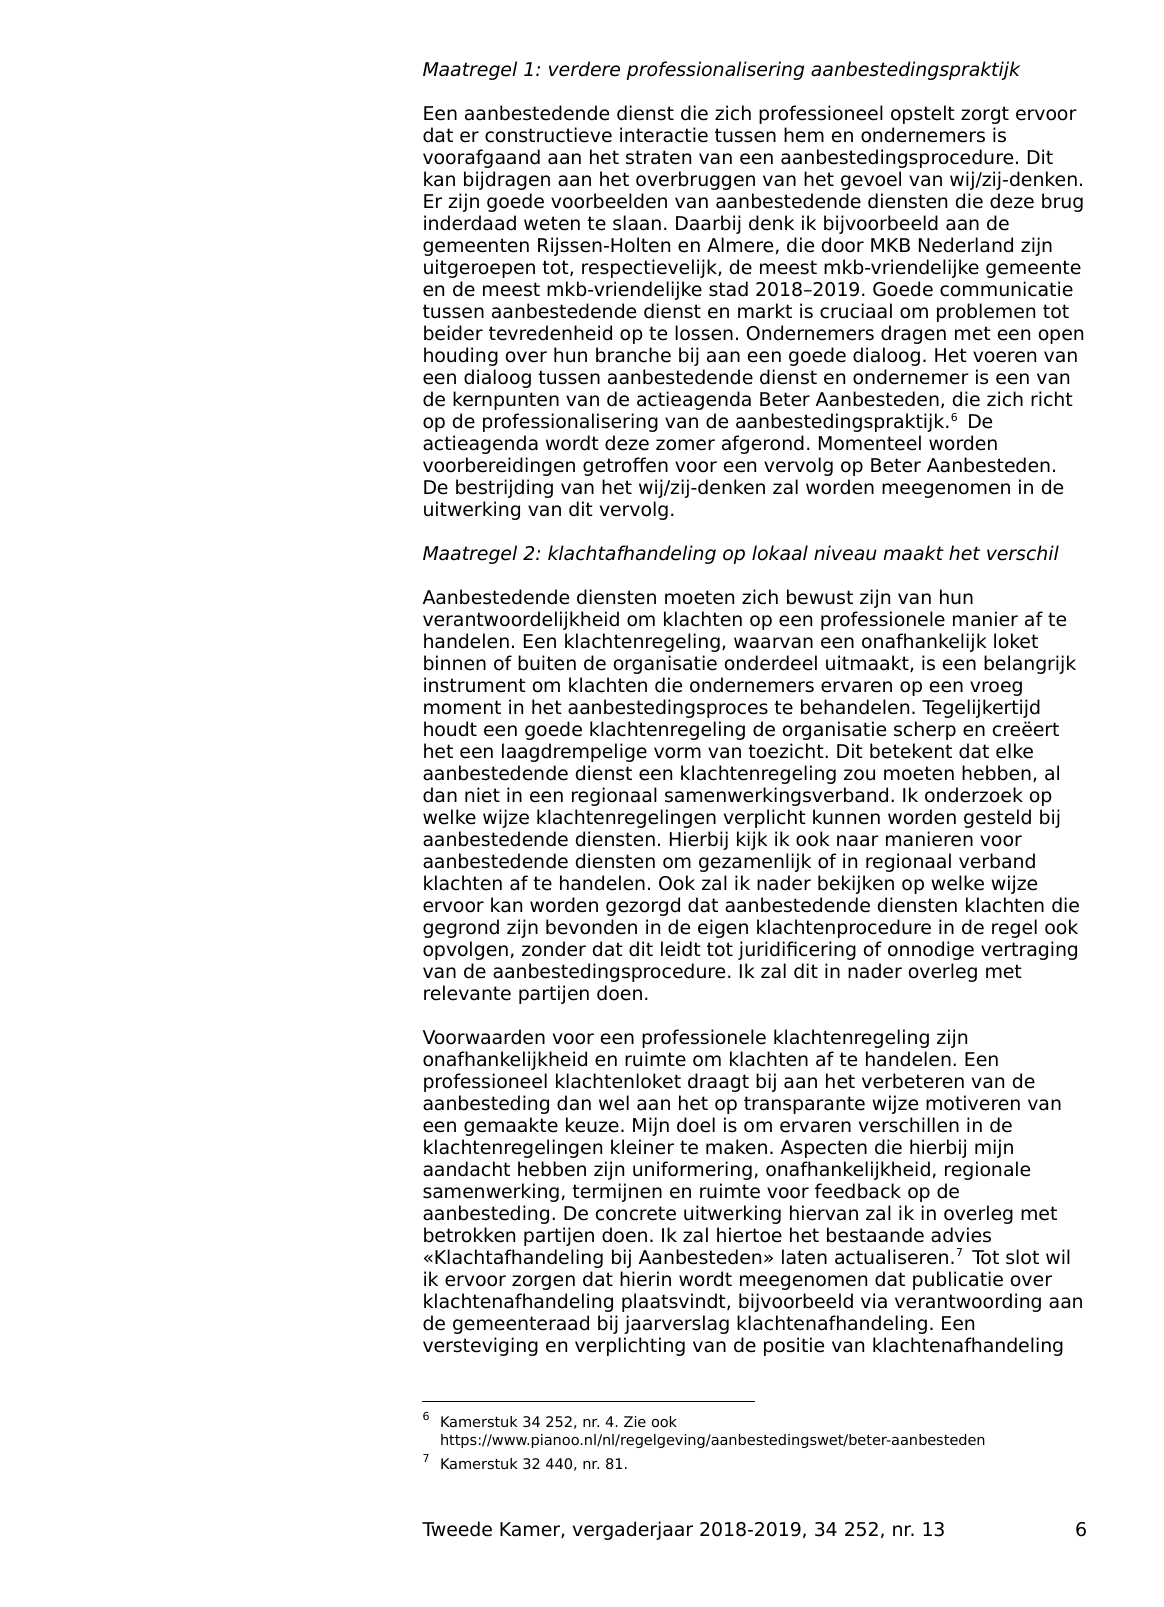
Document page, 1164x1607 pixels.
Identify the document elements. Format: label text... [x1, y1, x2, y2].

text Kamerstuk 32 440, nr. 81. [422, 1452, 1087, 1474]
subtitle Maatregel 2: klachtafhandeling op lokaal niveau maakt het verschil [422, 543, 1087, 565]
subtitle Maatregel 1: verdere professionalisering aanbestedingspraktijk [422, 59, 1087, 81]
text Kamerstuk 34 252, nr. 4. Zie ook https://www.pianoo.nl/nl/regelgeving/aanbestedingswet/beter-aanbesteden [422, 1410, 1087, 1449]
text Aanbestedende diensten moeten zich bewust zijn van hun verantwoordelijkheid om klachten op een professionele manier af te handelen. Een klachtenregeling, waarvan een onafhankelijk loket binnen of buiten de organisatie onderdeel uitmaakt, is een belangrijk instrument om klachten die ondernemers ervaren op een vroeg moment in het aanbestedingsproces te behandelen. Tegelijkertijd houdt een goede klachtenregeling de organisatie scherp en creëert het een laagdrempelige vorm van toezicht. Dit betekent dat elke aanbestedende dienst een klachtenregeling zou moeten hebben, al dan niet in een regionaal samenwerkingsverband. Ik onderzoek op welke wijze klachtenregelingen verplicht kunnen worden gesteld bij aanbestedende diensten. Hierbij kijk ik ook naar manieren voor aanbestedende diensten om gezamenlijk of in regionaal verband klachten af te handelen. Ook zal ik nader bekijken op welke wijze ervoor kan worden gezorgd dat aanbestedende diensten klachten die gegrond zijn bevonden in de eigen klachtenprocedure in de regel ook opvolgen, zonder dat dit leidt tot juridificering of onnodige vertraging van de aanbestedingsprocedure. Ik zal dit in nader overleg met relevante partijen doen. [422, 587, 1087, 1005]
text Voorwaarden voor een professionele klachtenregeling zijn onafhankelijkheid en ruimte om klachten af te handelen. Een professioneel klachtenloket draagt bij aan het verbeteren van de aanbesteding dan wel aan het op transparante wijze motiveren van een gemaakte keuze. Mijn doel is om ervaren verschillen in de klachtenregelingen kleiner te maken. Aspecten die hierbij mijn aandacht hebben zijn uniformering, onafhankelijkheid, regionale samenwerking, termijnen en ruimte voor feedback op de aanbesteding. De concrete uitwerking hiervan zal ik in overleg met betrokken partijen doen. Ik zal hiertoe het bestaande advies «Klachtafhandeling bij Aanbesteden» laten actualiseren. Tot slot wil ik ervoor zorgen dat hierin wordt meegenomen dat publicatie over klachtenafhandeling plaatsvindt, bijvoorbeeld via verantwoording aan de gemeenteraad bij jaarverslag klachtenafhandeling. Een versteviging en verplichting van de positie van klachtenafhandeling [422, 1027, 1087, 1357]
text Een aanbestedende dienst die zich professioneel opstelt zorgt ervoor dat er constructieve interactie tussen hem en ondernemers is voorafgaand aan het straten van een aanbestedingsprocedure. Dit kan bijdragen aan het overbruggen van het gevoel van wij/zij-denken. Er zijn goede voorbeelden van aanbestedende diensten die deze brug inderdaad weten te slaan. Daarbij denk ik bijvoorbeeld aan de gemeenten Rijssen-Holten en Almere, die door MKB Nederland zijn uitgeroepen tot, respectievelijk, de meest mkb-vriendelijke gemeente en de meest mkb-vriendelijke stad 2018–2019. Goede communicatie tussen aanbestedende dienst en markt is cruciaal om problemen tot beider tevredenheid op te lossen. Ondernemers dragen met een open houding over hun branche bij aan een goede dialoog. Het voeren van een dialoog tussen aanbestedende dienst en ondernemer is een van de kernpunten van de actieagenda Beter Aanbesteden, die zich richt op de professionalisering van de aanbestedingspraktijk. De actieagenda wordt deze zomer afgerond. Momenteel worden voorbereidingen getroffen voor een vervolg op Beter Aanbesteden. De bestrijding van het wij/zij-denken zal worden meegenomen in de uitwerking van dit vervolg. [422, 103, 1087, 521]
